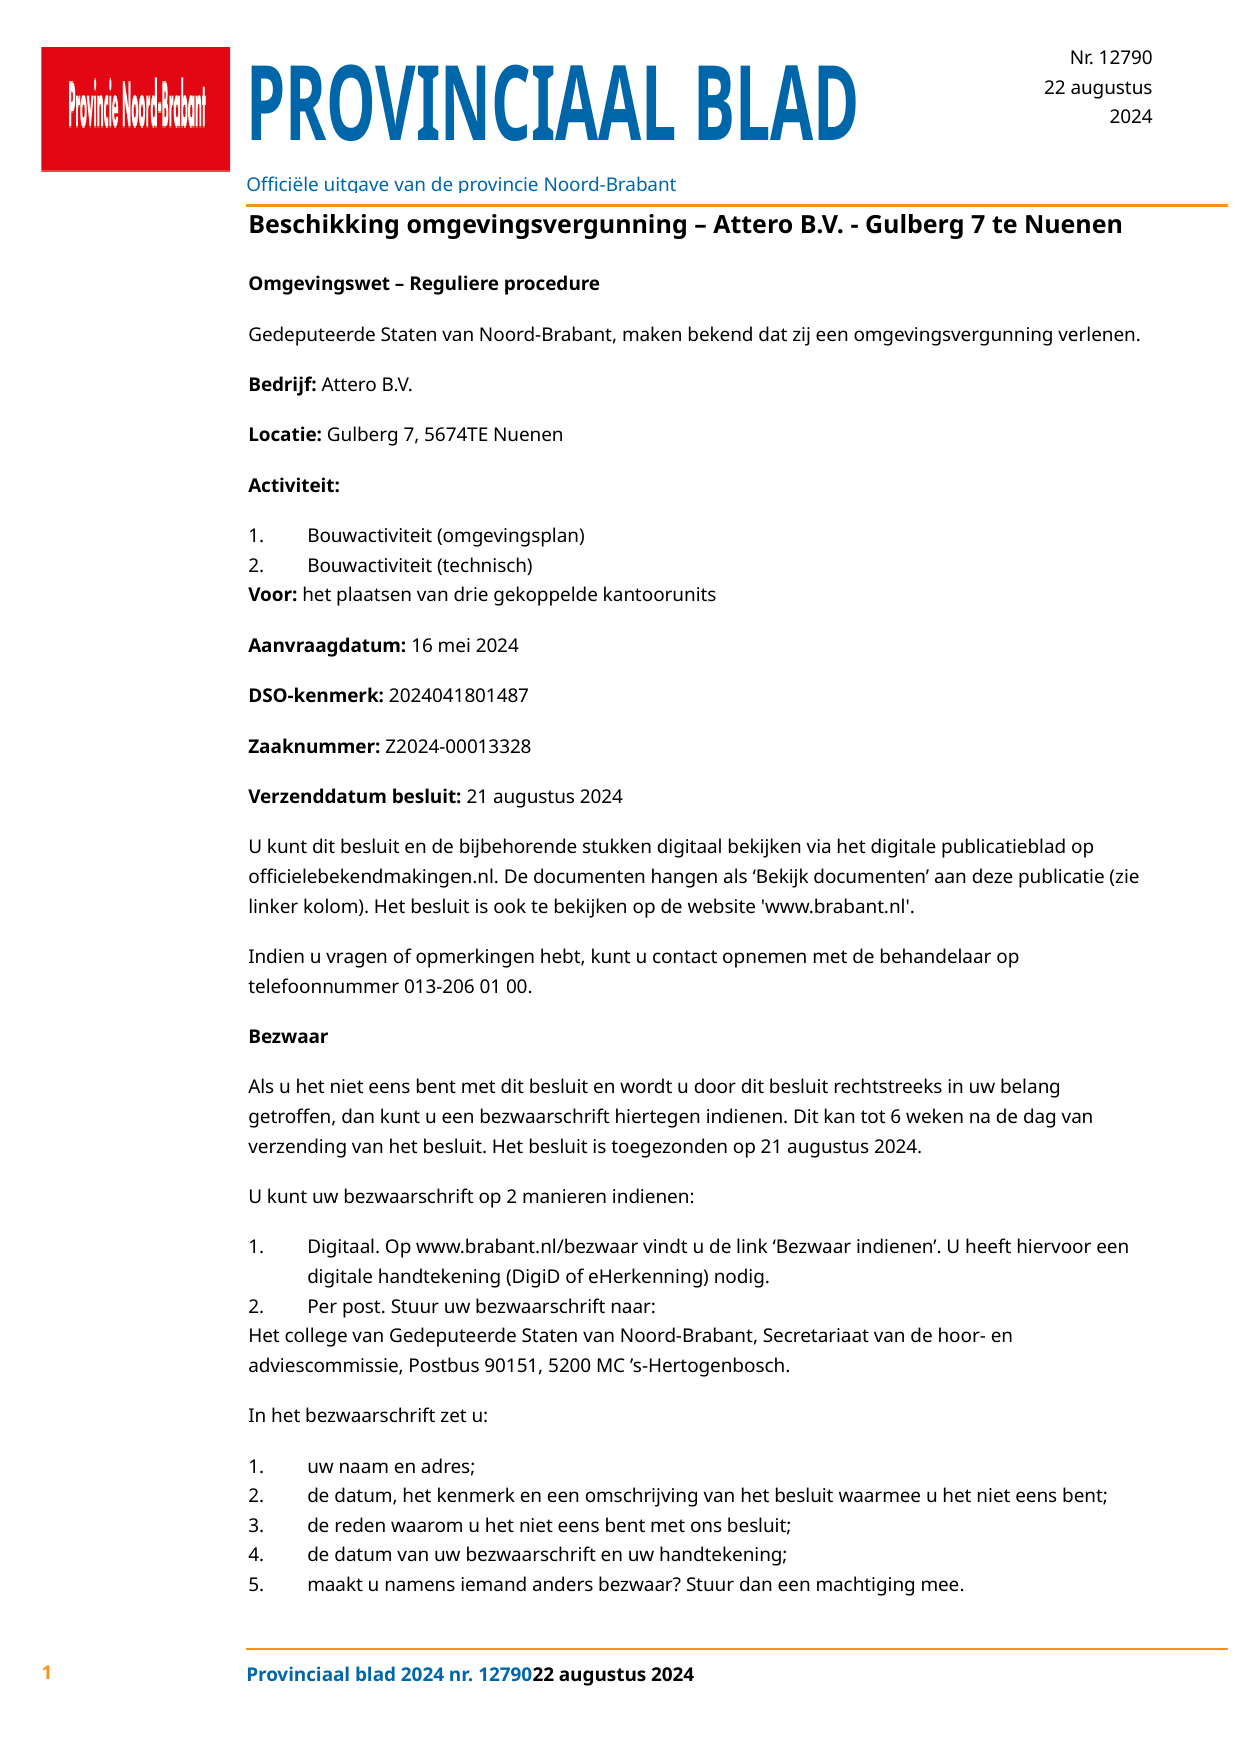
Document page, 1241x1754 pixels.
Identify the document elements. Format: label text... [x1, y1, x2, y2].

list de datum, het kenmerk en een omschrijving van het besluit waarmee u het niet eens bent; [248, 1482, 1152, 1508]
text Locatie: Gulberg 7, 5674TE Nuenen [248, 422, 1152, 447]
text Voor: het plaatsen van drie gekoppelde kantoorunits [248, 582, 1152, 607]
list Bouwactiviteit (omgevingsplan) [248, 522, 1152, 548]
list uw naam en adres; [248, 1453, 1152, 1478]
text U kunt dit besluit en de bijbehorende stukken digitaal bekijken via het digitale publicatieblad op officielebekendmakingen.nl. De documenten hangen als ‘Bekijk documenten’ aan deze publicatie (zie linker kolom). Het besluit is ook te bekijken op de website 'www.brabant.nl'. [248, 834, 1152, 918]
text In het bezwaarschrift zet u: [248, 1402, 1152, 1428]
text Verzenddatum besluit: 21 augustus 2024 [248, 783, 1152, 809]
text Als u het niet eens bent met dit besluit en wordt u door dit besluit rechtstreeks in uw belang getroffen, dan kunt u een bezwaarschrift hiertegen indienen. Dit kan tot 6 weken na de dag van verzending van het besluit. Het besluit is toegezonden op 21 augustus 2024. [248, 1074, 1152, 1158]
text Bedrijf: Attero B.V. [248, 371, 1152, 397]
text Bezwaar [248, 1023, 1152, 1049]
text Gedeputeerde Staten van Noord-Brabant, maken bekend dat zij een omgevingsvergunning verlenen. [248, 321, 1152, 346]
list Per post. Stuur uw bezwaarschrift naar: [248, 1293, 1152, 1318]
list Bouwactiviteit (technisch) [248, 552, 1152, 578]
text Aanvraagdatum: 16 mei 2024 [248, 632, 1152, 658]
text Indien u vragen of opmerkingen hebt, kunt u contact opnemen met de behandelaar op telefoonnummer 013-206 01 00. [248, 943, 1152, 998]
text Beschikking omgevingsvergunning – Attero B.V. - Gulberg 7 te Nuenen [248, 207, 1152, 241]
list Digitaal. Op www.brabant.nl/bezwaar vindt u de link ‘Bezwaar indienen’. U heeft hiervoor een digitale handtekening (DigiD of eHerkenning) nodig. [248, 1234, 1152, 1289]
text U kunt uw bezwaarschrift op 2 manieren indienen: [248, 1183, 1152, 1209]
picture [41, 47, 231, 172]
list de datum van uw bezwaarschrift en uw handtekening; [248, 1542, 1152, 1567]
text Zaaknummer: Z2024-00013328 [248, 733, 1152, 758]
text Activiteit: [248, 472, 1152, 498]
text Omgevingswet – Reguliere procedure [248, 270, 1152, 296]
text Het college van Gedeputeerde Staten van Noord-Brabant, Secretariaat van de hoor- en adviescommissie, Postbus 90151, 5200 MC ’s‑Hertogenbosch. [248, 1322, 1152, 1378]
list de reden waarom u het niet eens bent met ons besluit; [248, 1512, 1152, 1538]
text DSO-kenmerk: 2024041801487 [248, 682, 1152, 708]
list maakt u namens iemand anders bezwaar? Stuur dan een machtiging mee. [248, 1571, 1152, 1597]
